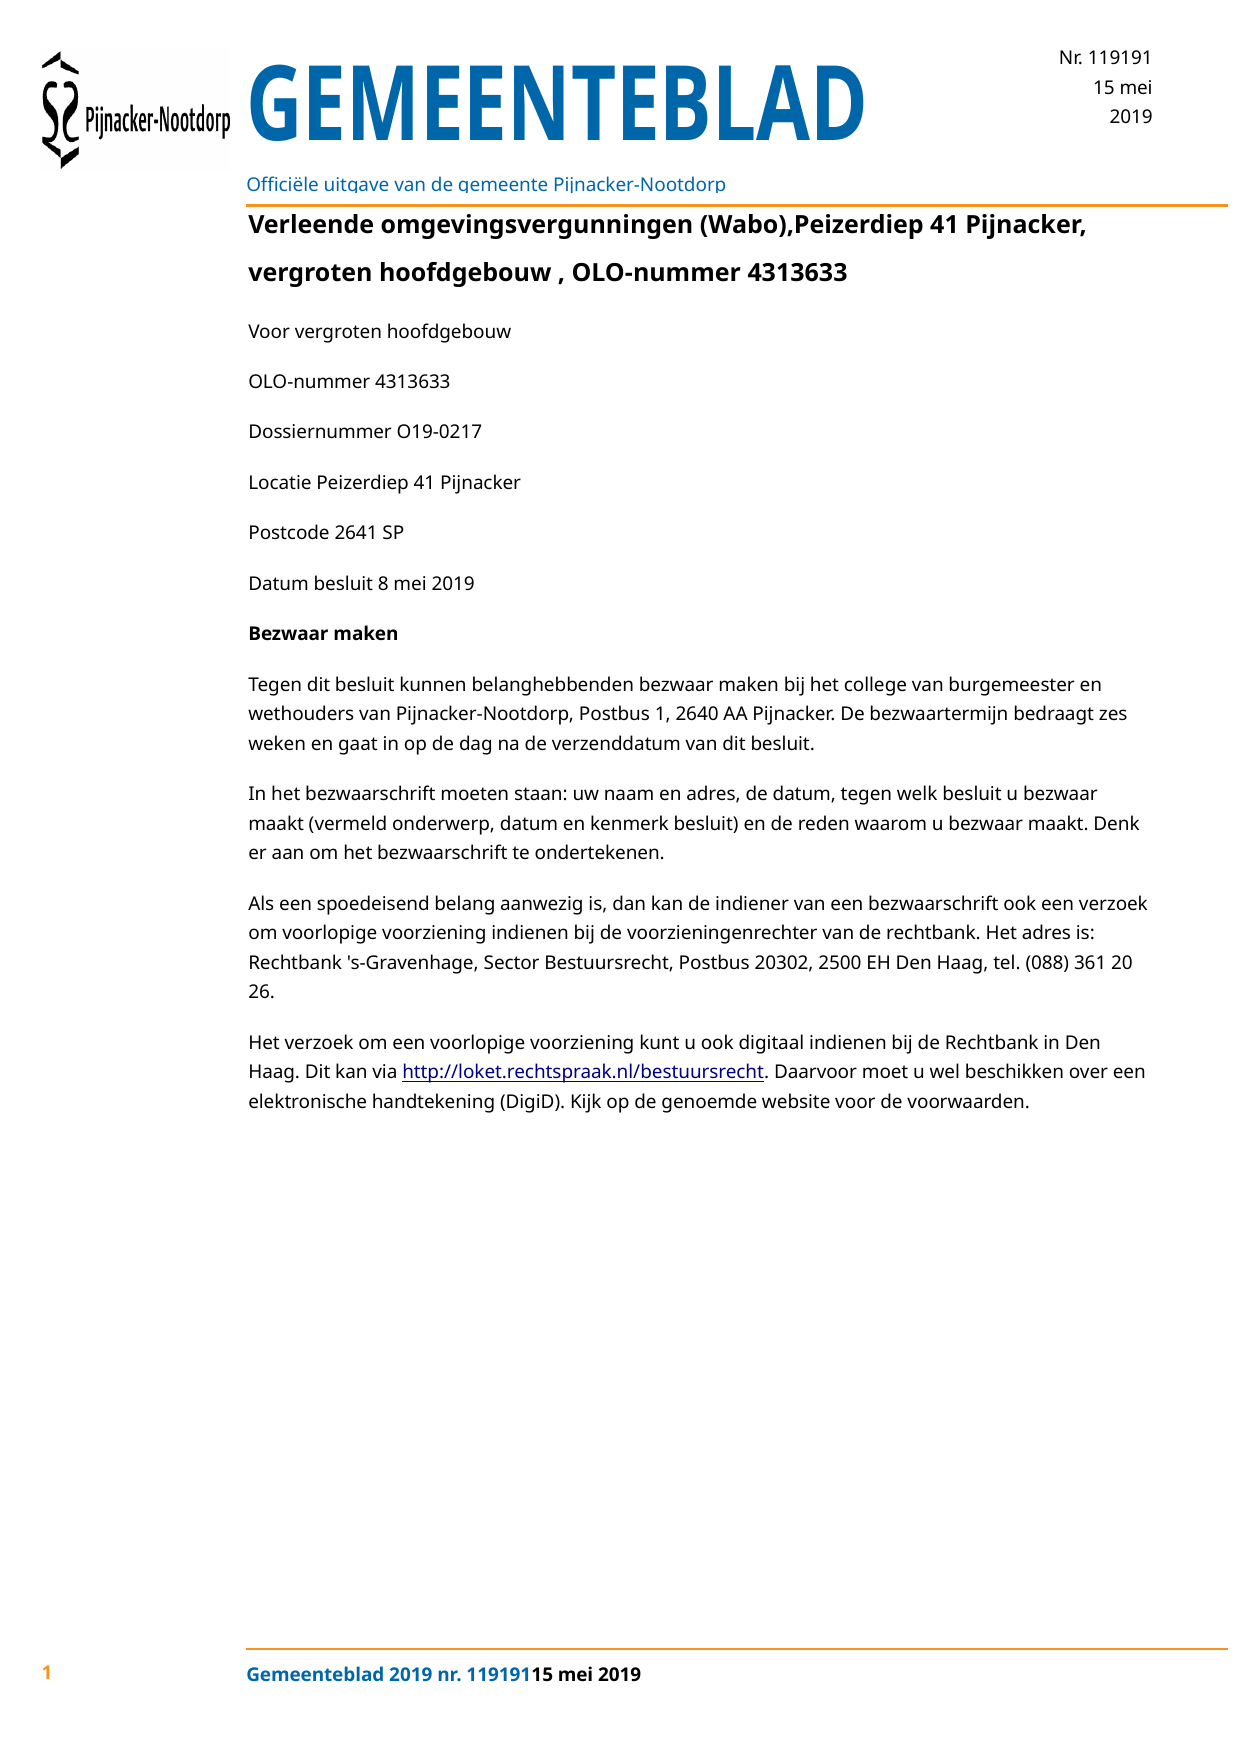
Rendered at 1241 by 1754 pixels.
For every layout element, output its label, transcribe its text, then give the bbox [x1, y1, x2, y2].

text Tegen dit besluit kunnen belanghebbenden bezwaar maken bij het college van burgemeester en wethouders van Pijnacker-Nootdorp, Postbus 1, 2640 AA Pijnacker. De bezwaartermijn bedraagt zes weken en gaat in op de dag na de verzenddatum van dit besluit. [248, 671, 1152, 756]
text OLO-nummer 4313633 [248, 368, 1152, 394]
text Als een spoedeisend belang aanwezig is, dan kan de indiener van een bezwaarschrift ook een verzoek om voorlopige voorziening indienen bij de voorzieningenrechter van de rechtbank. Het adres is: Rechtbank 's-Gravenhage, Sector Bestuursrecht, Postbus 20302, 2500 EH Den Haag, tel. (088) 361 20 26. [248, 890, 1152, 1004]
text Datum besluit 8 mei 2019 [248, 570, 1152, 596]
text Postcode 2641 SP [248, 519, 1152, 545]
text Voor vergroten hoofdgebouw [248, 318, 1152, 344]
text Het verzoek om een voorlopige voorziening kunt u ook digitaal indienen bij de Rechtbank in Den Haag. Dit kan via http://loket.rechtspraak.nl/bestuursrecht. Daarvoor moet u wel beschikken over een elektronische handtekening (DigiD). Kijk op de genoemde website voor de voorwaarden. [248, 1029, 1152, 1114]
text Locatie Peizerdiep 41 Pijnacker [248, 469, 1152, 495]
picture [41, 47, 231, 172]
text Verleende omgevingsvergunningen (Wabo),Peizerdiep 41 Pijnacker, vergroten hoofdgebouw , OLO-nummer 4313633 [248, 207, 1152, 288]
text Dossiernummer O19-0217 [248, 419, 1152, 444]
text Bezwaar maken [248, 620, 1152, 646]
text In het bezwaarschrift moeten staan: uw naam en adres, de datum, tegen welk besluit u bezwaar maakt (vermeld onderwerp, datum en kenmerk besluit) en de reden waarom u bezwaar maakt. Denk er aan om het bezwaarschrift te ondertekenen. [248, 780, 1152, 865]
